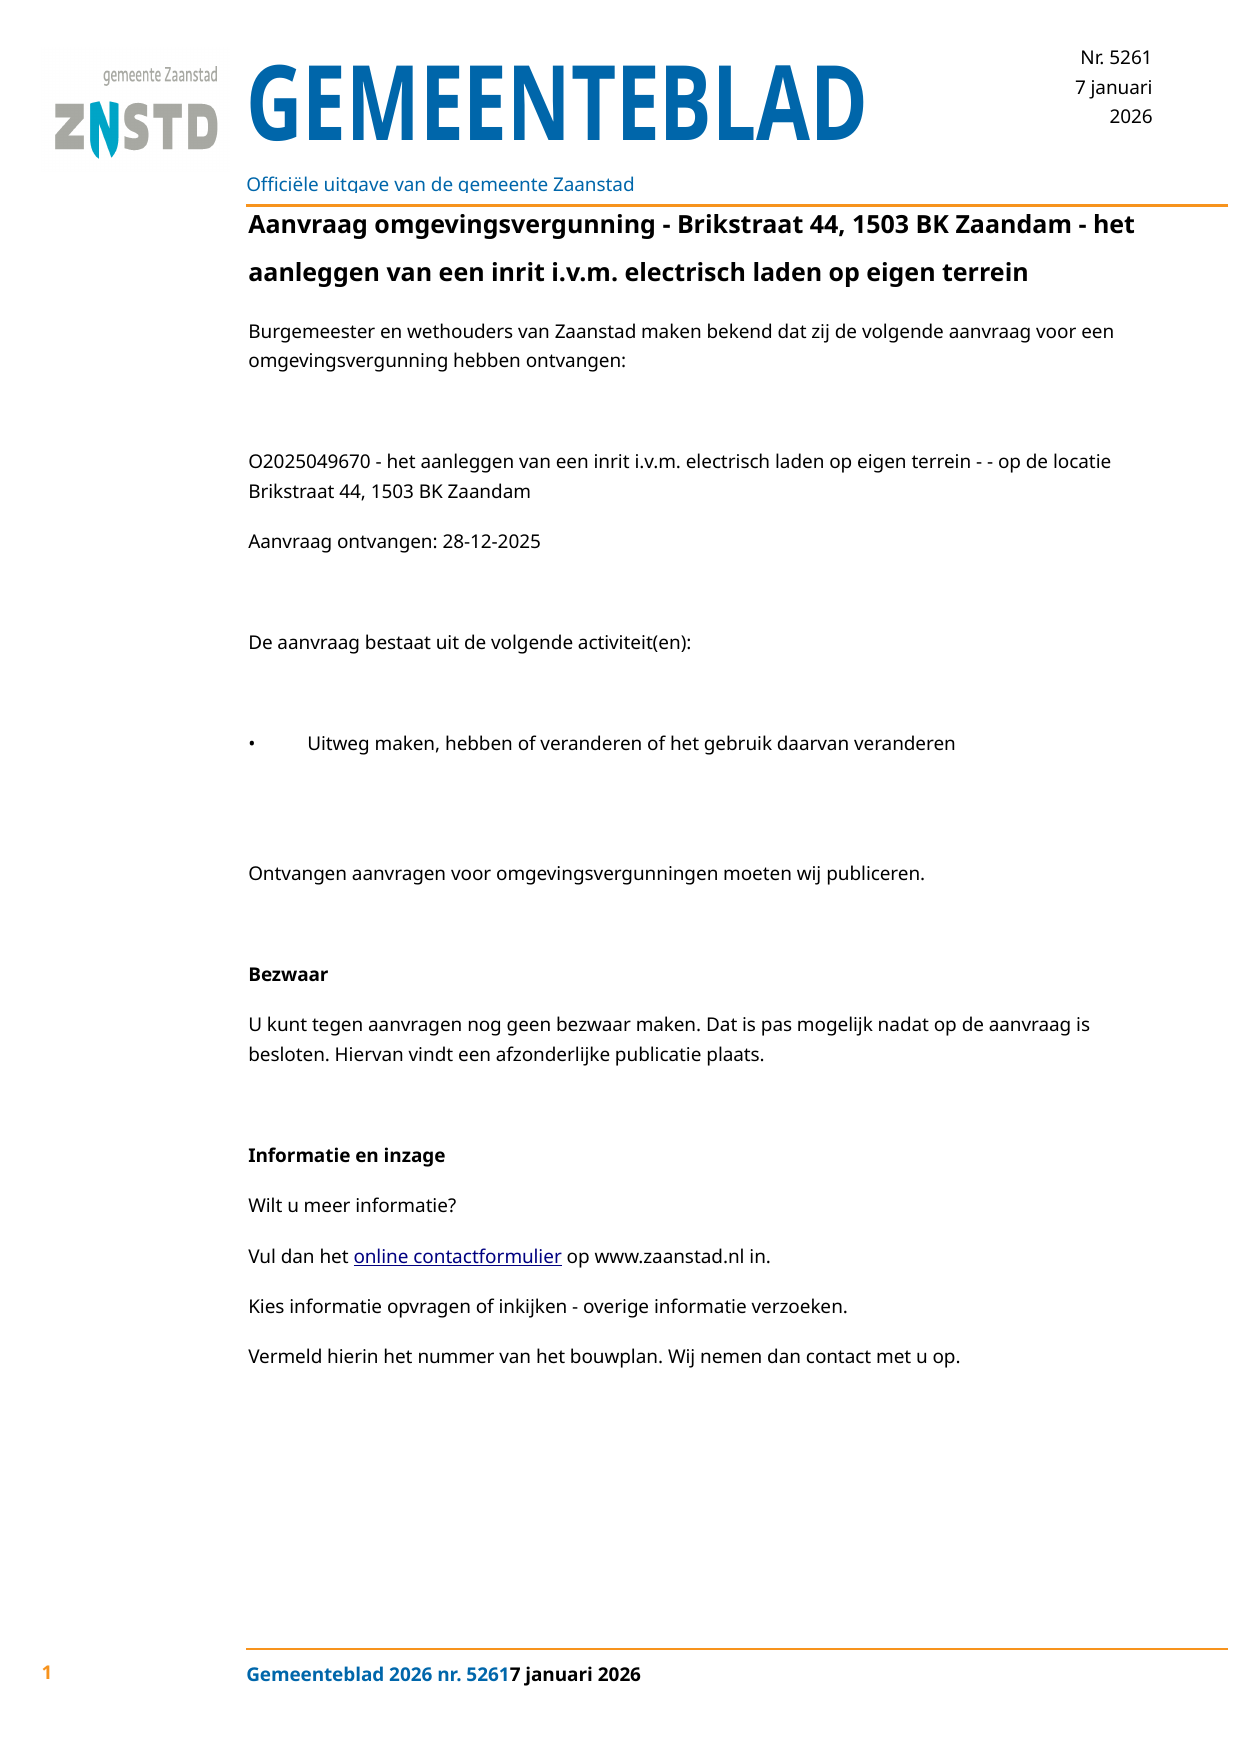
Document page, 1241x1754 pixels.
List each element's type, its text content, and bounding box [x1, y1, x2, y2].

text Kies informatie opvragen of inkijken - overige informatie verzoeken. [248, 1293, 1152, 1319]
text Vul dan het online contactformulier op www.zaanstad.nl in. [248, 1243, 1152, 1269]
list Uitweg maken, hebben of veranderen of het gebruik daarvan veranderen [248, 730, 1152, 756]
text Vermeld hierin het nummer van het bouwplan. Wij nemen dan contact met u op. [248, 1344, 1152, 1369]
text Wilt u meer informatie? [248, 1192, 1152, 1218]
text Ontvangen aanvragen voor omgevingsvergunningen moeten wij publiceren. [248, 860, 1152, 886]
text Burgemeester en wethouders van Zaanstad maken bekend dat zij de volgende aanvraag voor een omgevingsvergunning hebben ontvangen: [248, 318, 1152, 373]
text Aanvraag ontvangen: 28-12-2025 [248, 528, 1152, 554]
text Informatie en inzage [248, 1142, 1152, 1168]
picture [41, 47, 231, 172]
text Bezwaar [248, 961, 1152, 987]
text Aanvraag omgevingsvergunning - Brikstraat 44, 1503 BK Zaandam - het aanleggen van een inrit i.v.m. electrisch laden op eigen terrein [248, 207, 1152, 288]
text De aanvraag bestaat uit de volgende activiteit(en): [248, 629, 1152, 655]
text U kunt tegen aanvragen nog geen bezwaar maken. Dat is pas mogelijk nadat op de aanvraag is besloten. Hiervan vindt een afzonderlijke publicatie plaats. [248, 1012, 1152, 1067]
text O2025049670 - het aanleggen van een inrit i.v.m. electrisch laden op eigen terrein - - op de locatie Brikstraat 44, 1503 BK Zaandam [248, 448, 1152, 504]
